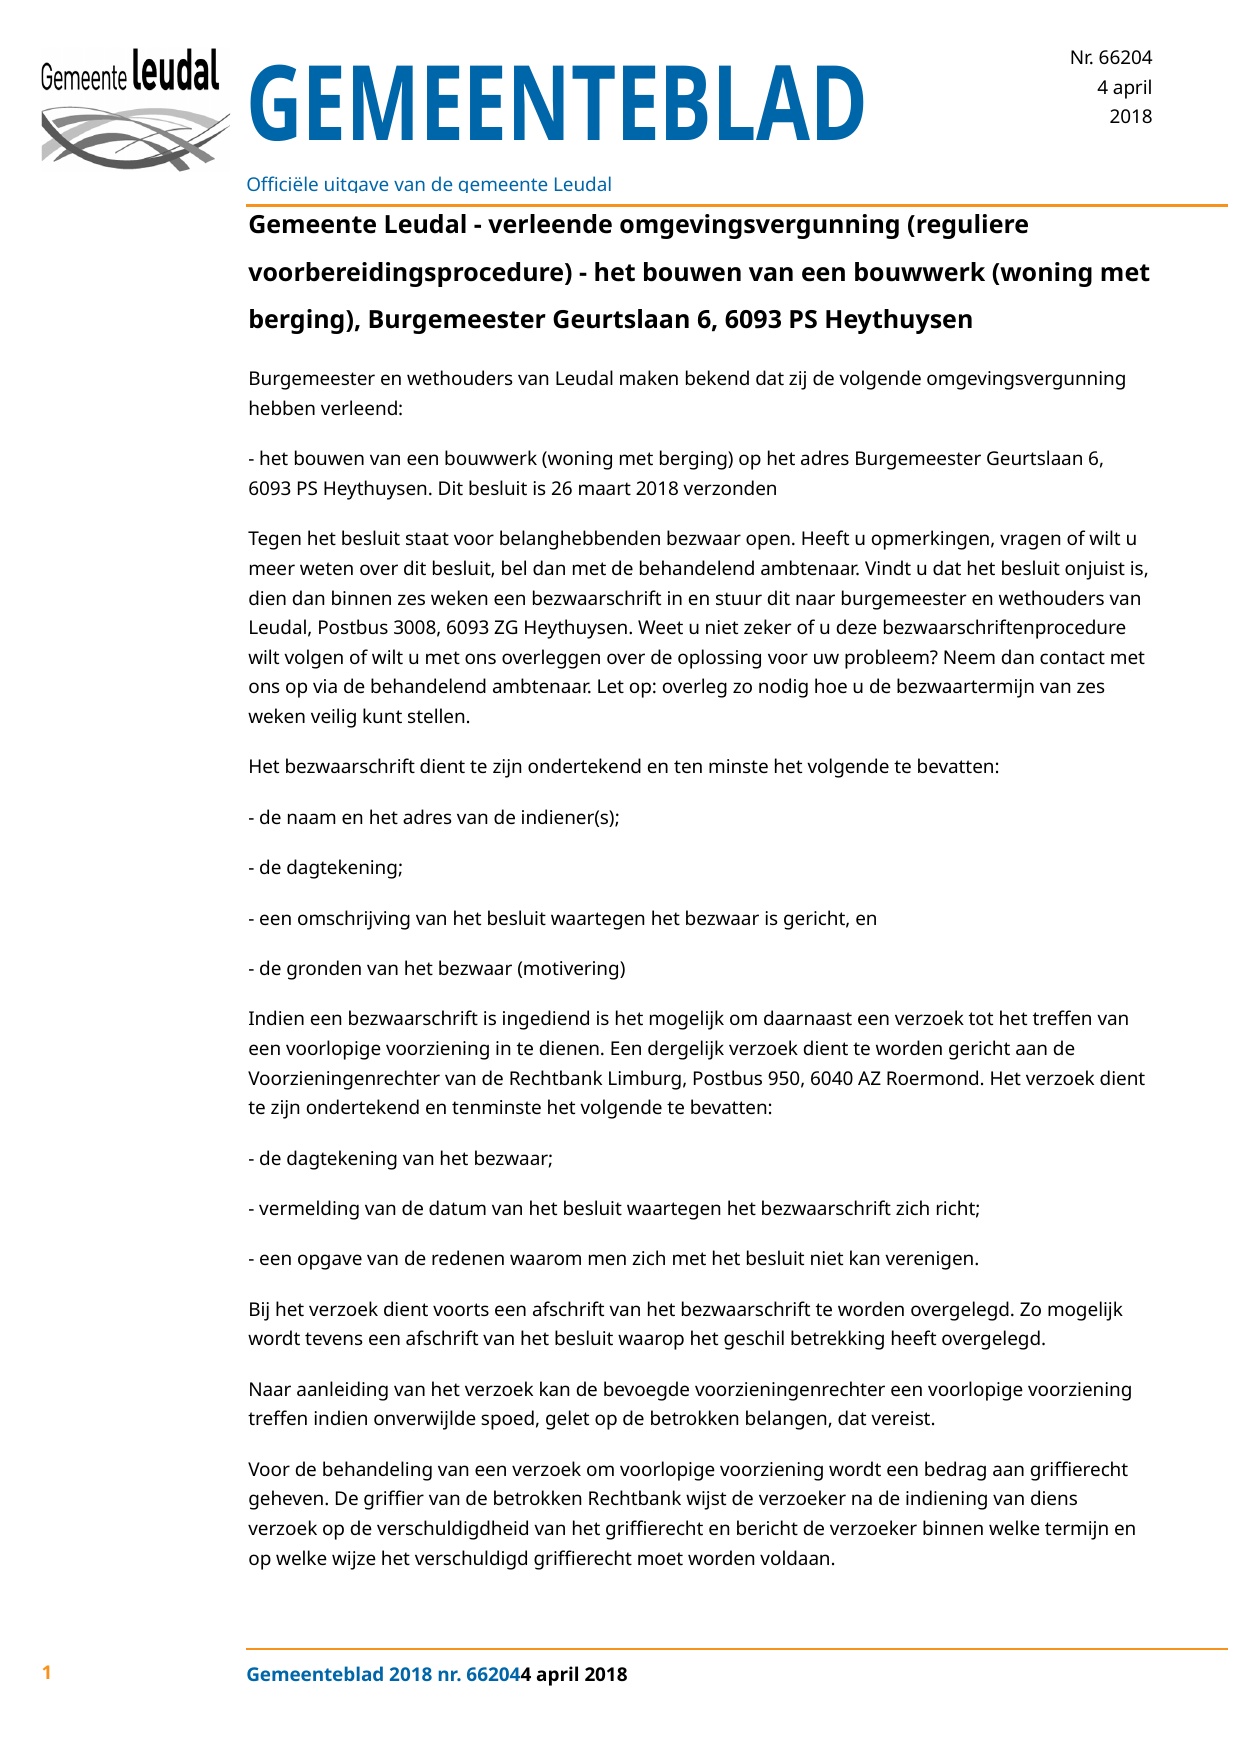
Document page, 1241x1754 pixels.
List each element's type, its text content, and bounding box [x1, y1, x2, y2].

text - de dagtekening; [248, 854, 1152, 880]
text Bij het verzoek dient voorts een afschrift van het bezwaarschrift te worden overgelegd. Zo mogelijk wordt tevens een afschrift van het besluit waarop het geschil betrekking heeft overgelegd. [248, 1296, 1152, 1351]
text Burgemeester en wethouders van Leudal maken bekend dat zij de volgende omgevingsvergunning hebben verleend: [248, 366, 1152, 421]
text - vermelding van de datum van het besluit waartegen het bezwaarschrift zich richt; [248, 1195, 1152, 1221]
text - het bouwen van een bouwwerk (woning met berging) op het adres Burgemeester Geurtslaan 6, 6093 PS Heythuysen. Dit besluit is 26 maart 2018 verzonden [248, 446, 1152, 501]
text Voor de behandeling van een verzoek om voorlopige voorziening wordt een bedrag aan griffierecht geheven. De griffier van de betrokken Rechtbank wijst de verzoeker na de indiening van diens verzoek op de verschuldigdheid van het griffierecht en bericht de verzoeker binnen welke termijn en op welke wijze het verschuldigd griffierecht moet worden voldaan. [248, 1456, 1152, 1570]
picture [41, 47, 231, 172]
text - de gronden van het bezwaar (motivering) [248, 955, 1152, 981]
text Tegen het besluit staat voor belanghebbenden bezwaar open. Heeft u opmerkingen, vragen of wilt u meer weten over dit besluit, bel dan met de behandelend ambtenaar. Vindt u dat het besluit onjuist is, dien dan binnen zes weken een bezwaarschrift in en stuur dit naar burgemeester en wethouders van Leudal, Postbus 3008, 6093 ZG Heythuysen. Weet u niet zeker of u deze bezwaarschriftenprocedure wilt volgen of wilt u met ons overleggen over de oplossing voor uw probleem? Neem dan contact met ons op via de behandelend ambtenaar. Let op: overleg zo nodig hoe u de bezwaartermijn van zes weken veilig kunt stellen. [248, 526, 1152, 729]
text Indien een bezwaarschrift is ingediend is het mogelijk om daarnaast een verzoek tot het treffen van een voorlopige voorziening in te dienen. Een dergelijk verzoek dient te worden gericht aan de Voorzieningenrechter van de Rechtbank Limburg, Postbus 950, 6040 AZ Roermond. Het verzoek dient te zijn ondertekend en tenminste het volgende te bevatten: [248, 1006, 1152, 1120]
text - een omschrijving van het besluit waartegen het bezwaar is gericht, en [248, 905, 1152, 930]
text Het bezwaarschrift dient te zijn ondertekend en ten minste het volgende te bevatten: [248, 753, 1152, 779]
text - een opgave van de redenen waarom men zich met het besluit niet kan verenigen. [248, 1246, 1152, 1271]
text Naar aanleiding van het verzoek kan de bevoegde voorzieningenrechter een voorlopige voorziening treffen indien onverwijlde spoed, gelet op de betrokken belangen, dat vereist. [248, 1376, 1152, 1431]
text - de dagtekening van het bezwaar; [248, 1145, 1152, 1170]
text - de naam en het adres van de indiener(s); [248, 804, 1152, 829]
text Gemeente Leudal - verleende omgevingsvergunning (reguliere voorbereidingsprocedure) - het bouwen van een bouwwerk (woning met berging), Burgemeester Geurtslaan 6, 6093 PS Heythuysen [248, 207, 1152, 336]
